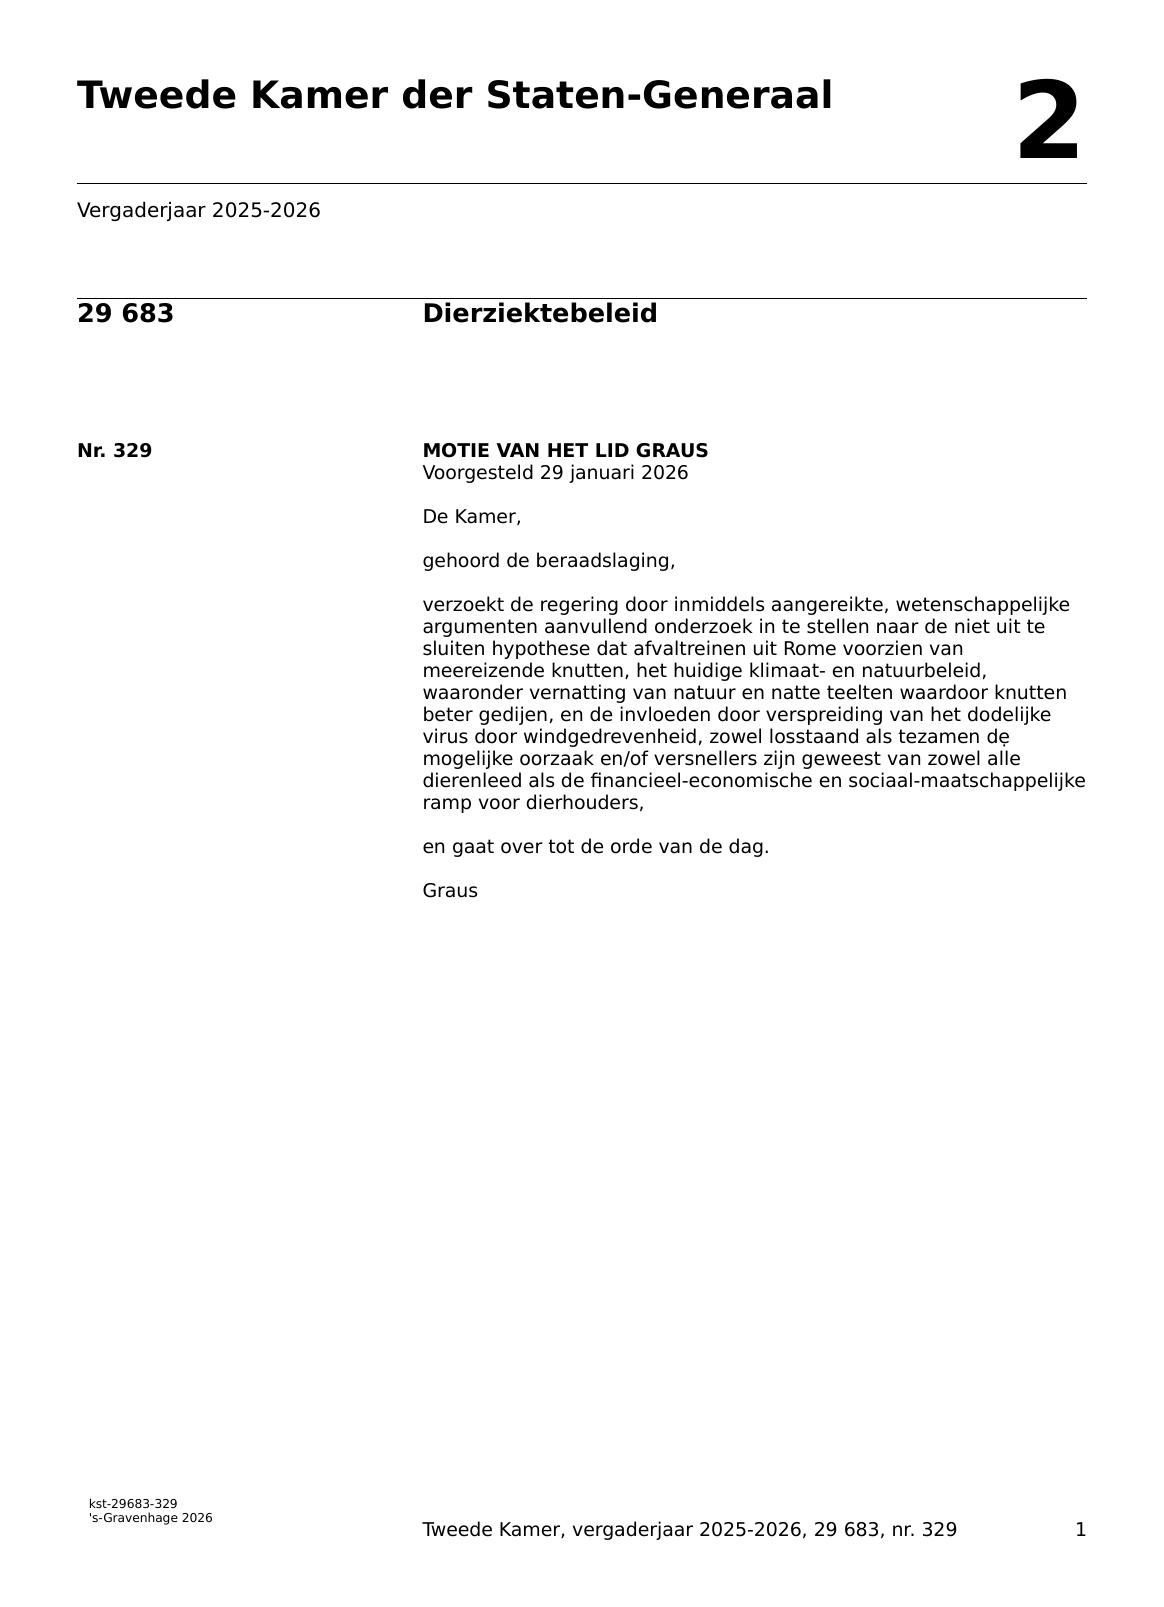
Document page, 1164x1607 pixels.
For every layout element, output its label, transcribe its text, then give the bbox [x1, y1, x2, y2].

subtitle 29 683 Dierziektebeleid [77, 299, 1087, 329]
text Voorgesteld 29 januari 2026 [422, 462, 1087, 484]
table_header Tweede Kamer der Staten-Generaal [77, 59, 886, 183]
text kst-29683-329 [88, 1497, 323, 1511]
text Graus [422, 880, 1087, 902]
text De Kamer, [422, 506, 1087, 528]
text gehoord de beraadslaging, [422, 550, 1087, 572]
text verzoekt de regering door inmiddels aangereikte, wetenschappelijke argumenten aanvullend onderzoek in te stellen naar de niet uit te sluiten hypothese dat afvaltreinen uit Rome voorzien van meereizende knutten, het huidige klimaat- en natuurbeleid, waaronder vernatting van natuur en natte teelten waardoor knutten beter gedijen, en de invloeden door verspreiding van het dodelijke virus door windgedrevenheid, zowel losstaand als tezamen dẹ mogelijke oorzaak en/of versnellers zijn geweest van zowel alle dierenleed als de financieel-economische en sociaal-maatschappelijke ramp voor dierhouders, [422, 594, 1087, 814]
table_header 2 [886, 59, 1087, 183]
table_cell Vergaderjaar 2025-2026 [77, 184, 1087, 298]
text 's-Gravenhage 2026 [88, 1511, 323, 1525]
text en gaat over tot de orde van de dag. [422, 836, 1087, 858]
subtitle Nr. 329 MOTIE VAN HET LID GRAUS [77, 440, 1087, 462]
